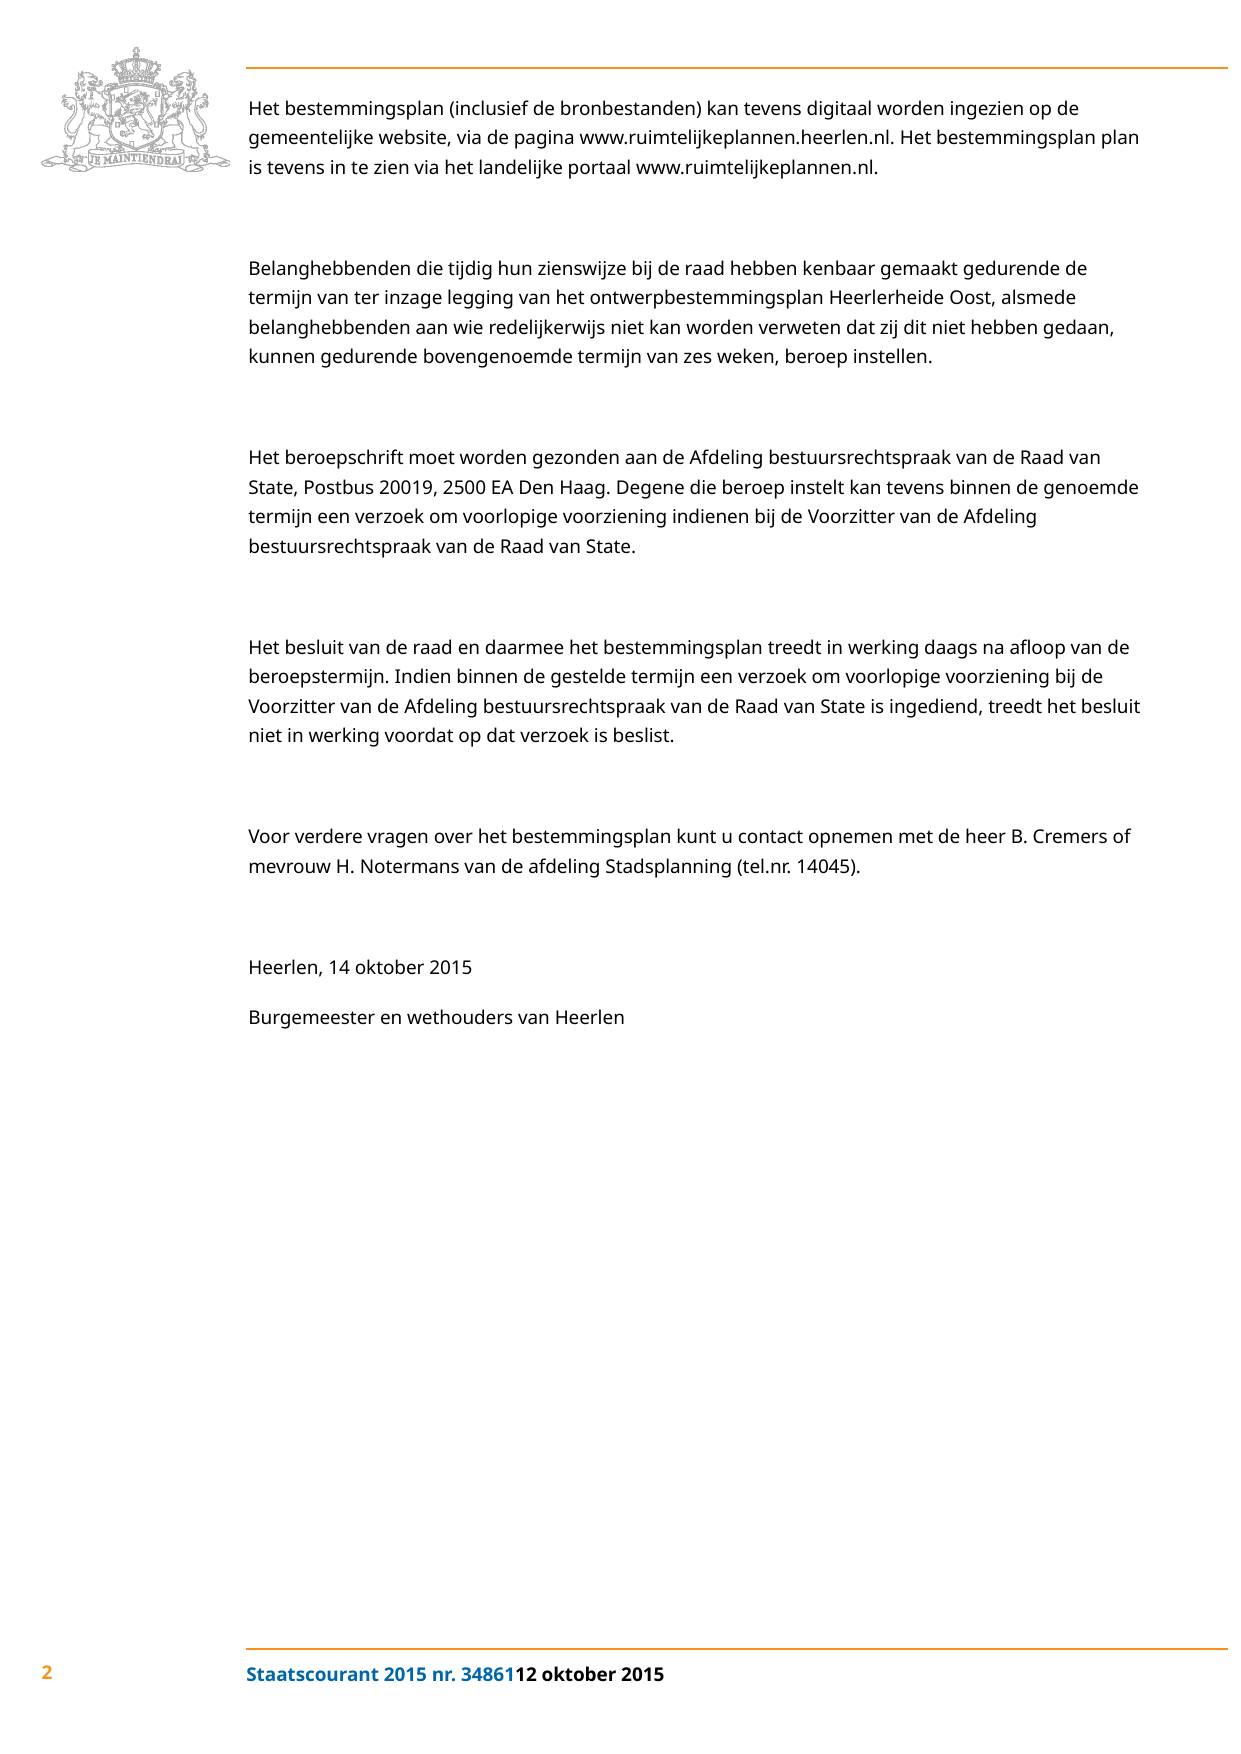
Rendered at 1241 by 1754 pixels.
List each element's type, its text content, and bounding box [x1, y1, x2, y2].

text Het bestemmingsplan (inclusief de bronbestanden) kan tevens digitaal worden ingezien op de gemeentelijke website, via de pagina www.ruimtelijkeplannen.heerlen.nl. Het bestemmingsplan plan is tevens in te zien via het landelijke portaal www.ruimtelijkeplannen.nl. [248, 95, 1152, 180]
text Burgemeester en wethouders van Heerlen [248, 1004, 1152, 1030]
text Belanghebbenden die tijdig hun zienswijze bij de raad hebben kenbaar gemaakt gedurende de termijn van ter inzage legging van het ontwerpbestemmingsplan Heerlerheide Oost, alsmede belanghebbenden aan wie redelijkerwijs niet kan worden verweten dat zij dit niet hebben gedaan, kunnen gedurende bovengenoemde termijn van zes weken, beroep instellen. [248, 255, 1152, 369]
text Het beroepschrift moet worden gezonden aan de Afdeling bestuursrechtspraak van de Raad van State, Postbus 20019, 2500 EA Den Haag. Degene die beroep instelt kan tevens binnen de genoemde termijn een verzoek om voorlopige voorziening indienen bij de Voorzitter van de Afdeling bestuursrechtspraak van de Raad van State. [248, 444, 1152, 559]
picture [41, 47, 231, 172]
text Het besluit van de raad en daarmee het bestemmingsplan treedt in werking daags na afloop van de beroepstermijn. Indien binnen de gestelde termijn een verzoek om voorlopige voorziening bij de Voorzitter van de Afdeling bestuursrechtspraak van de Raad van State is ingediend, treedt het besluit niet in werking voordat op dat verzoek is beslist. [248, 634, 1152, 748]
text Heerlen, 14 oktober 2015 [248, 954, 1152, 980]
text Voor verdere vragen over het bestemmingsplan kunt u contact opnemen met de heer B. Cremers of mevrouw H. Notermans van de afdeling Stadsplanning (tel.nr. 14045). [248, 823, 1152, 879]
